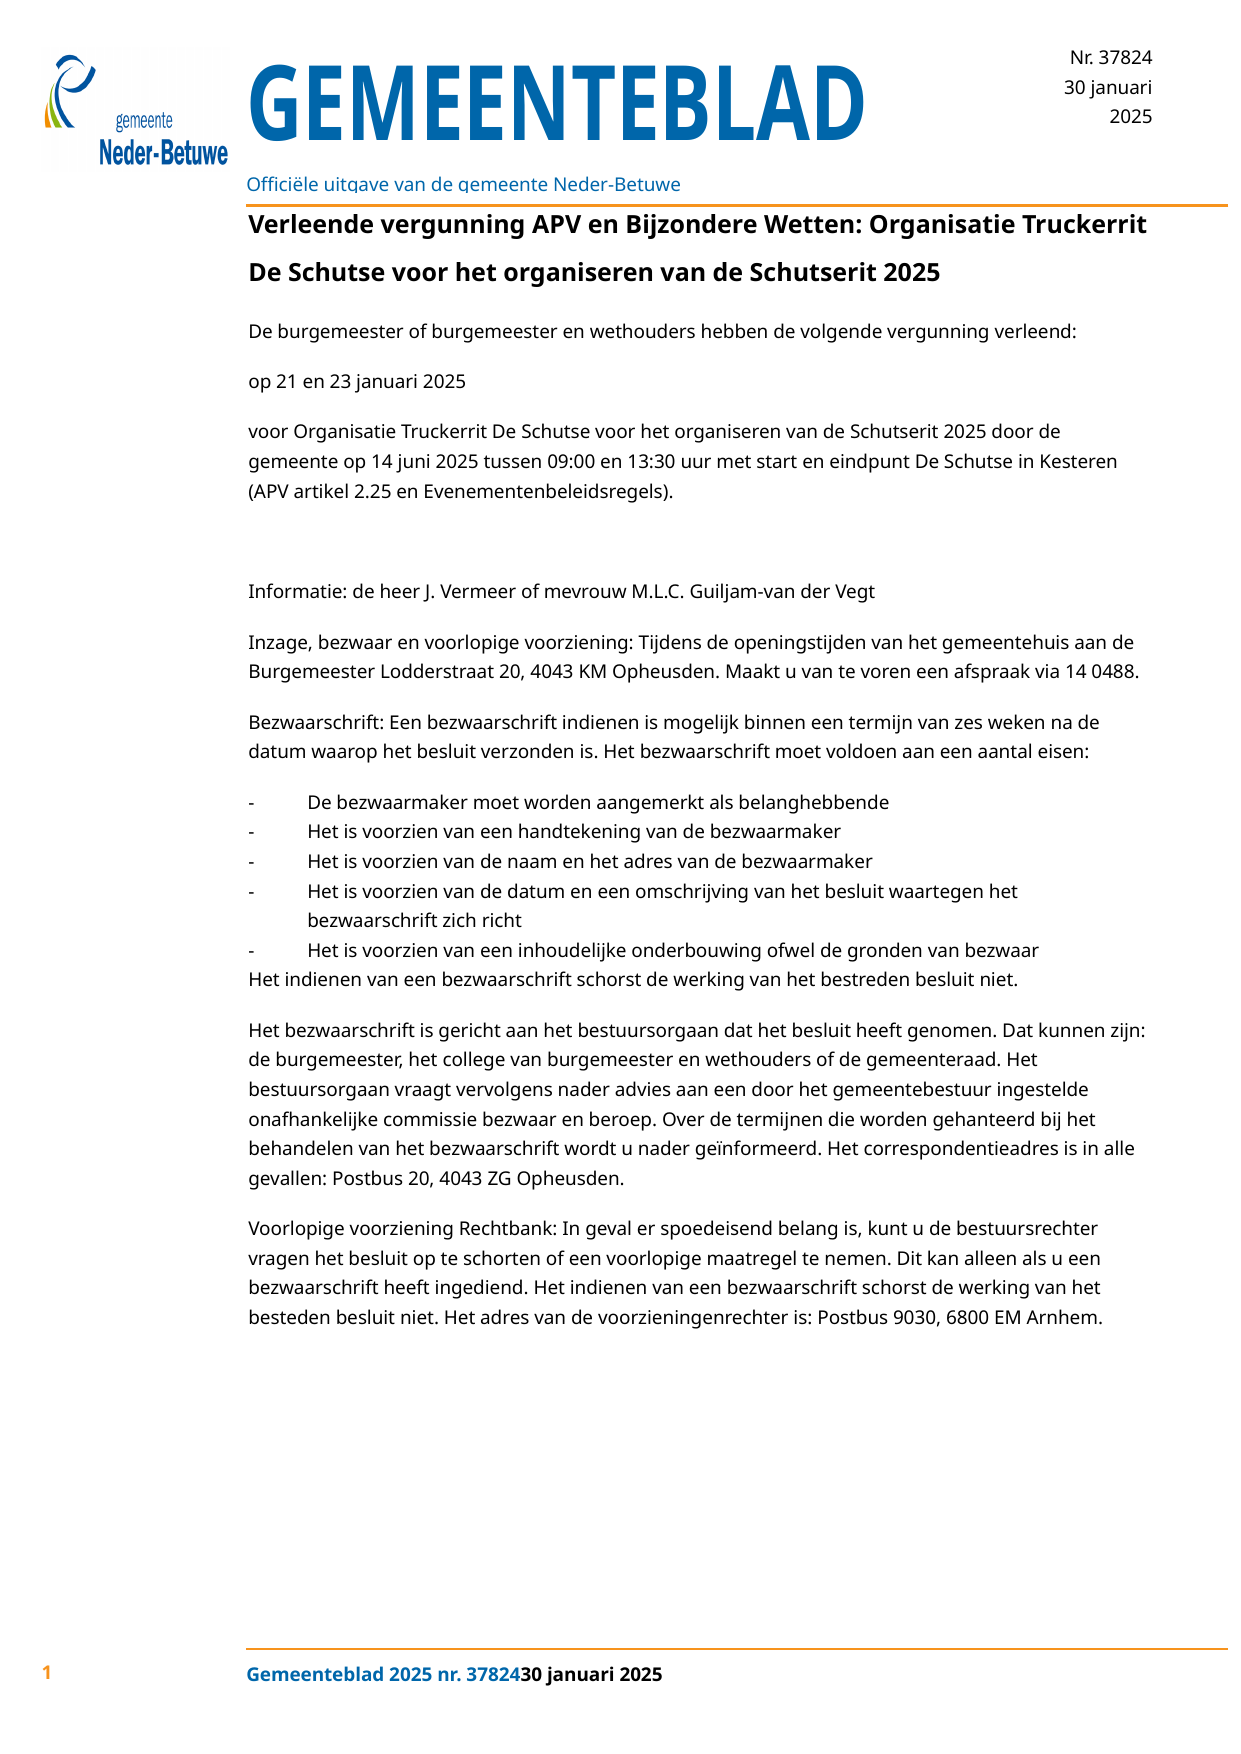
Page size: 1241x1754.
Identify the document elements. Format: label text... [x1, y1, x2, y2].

text Inzage, bezwaar en voorlopige voorziening: Tijdens de openingstijden van het gemeentehuis aan de Burgemeester Lodderstraat 20, 4043 KM Opheusden. Maakt u van te voren een afspraak via 14 0488. [248, 629, 1152, 684]
text Informatie: de heer J. Vermeer of mevrouw M.L.C. Guiljam-van der Vegt [248, 579, 1152, 604]
text Verleende vergunning APV en Bijzondere Wetten: Organisatie Truckerrit De Schutse voor het organiseren van de Schutserit 2025 [248, 207, 1152, 288]
list Het is voorzien van de datum en een omschrijving van het besluit waartegen het bezwaarschrift zich richt [248, 878, 1152, 933]
picture [41, 47, 231, 172]
text Voorlopige voorziening Rechtbank: In geval er spoedeisend belang is, kunt u de bestuursrechter vragen het besluit op te schorten of een voorlopige maatregel te nemen. Dit kan alleen als u een bezwaarschrift heeft ingediend. Het indienen van een bezwaarschrift schorst de werking van het besteden besluit niet. Het adres van de voorzieningenrechter is: Postbus 9030, 6800 EM Arnhem. [248, 1215, 1152, 1330]
text Bezwaarschrift: Een bezwaarschrift indienen is mogelijk binnen een termijn van zes weken na de datum waarop het besluit verzonden is. Het bezwaarschrift moet voldoen aan een aantal eisen: [248, 709, 1152, 764]
list Het is voorzien van een inhoudelijke onderbouwing ofwel de gronden van bezwaar [248, 937, 1152, 963]
text op 21 en 23 januari 2025 [248, 368, 1152, 394]
text Het bezwaarschrift is gericht aan het bestuursorgaan dat het besluit heeft genomen. Dat kunnen zijn: de burgemeester, het college van burgemeester en wethouders of de gemeenteraad. Het bestuursorgaan vraagt vervolgens nader advies aan een door het gemeentebestuur ingestelde onafhankelijke commissie bezwaar en beroep. Over de termijnen die worden gehanteerd bij het behandelen van het bezwaarschrift wordt u nader geïnformeerd. Het correspondentieadres is in alle gevallen: Postbus 20, 4043 ZG Opheusden. [248, 1017, 1152, 1191]
text voor Organisatie Truckerrit De Schutse voor het organiseren van de Schutserit 2025 door de gemeente op 14 juni 2025 tussen 09:00 en 13:30 uur met start en eindpunt De Schutse in Kesteren (APV artikel 2.25 en Evenementenbeleidsregels). [248, 419, 1152, 504]
text Het indienen van een bezwaarschrift schorst de werking van het bestreden besluit niet. [248, 967, 1152, 992]
list Het is voorzien van een handtekening van de bezwaarmaker [248, 819, 1152, 844]
text De burgemeester of burgemeester en wethouders hebben de volgende vergunning verleend: [248, 318, 1152, 344]
list De bezwaarmaker moet worden aangemerkt als belanghebbende [248, 789, 1152, 815]
list Het is voorzien van de naam en het adres van de bezwaarmaker [248, 848, 1152, 874]
